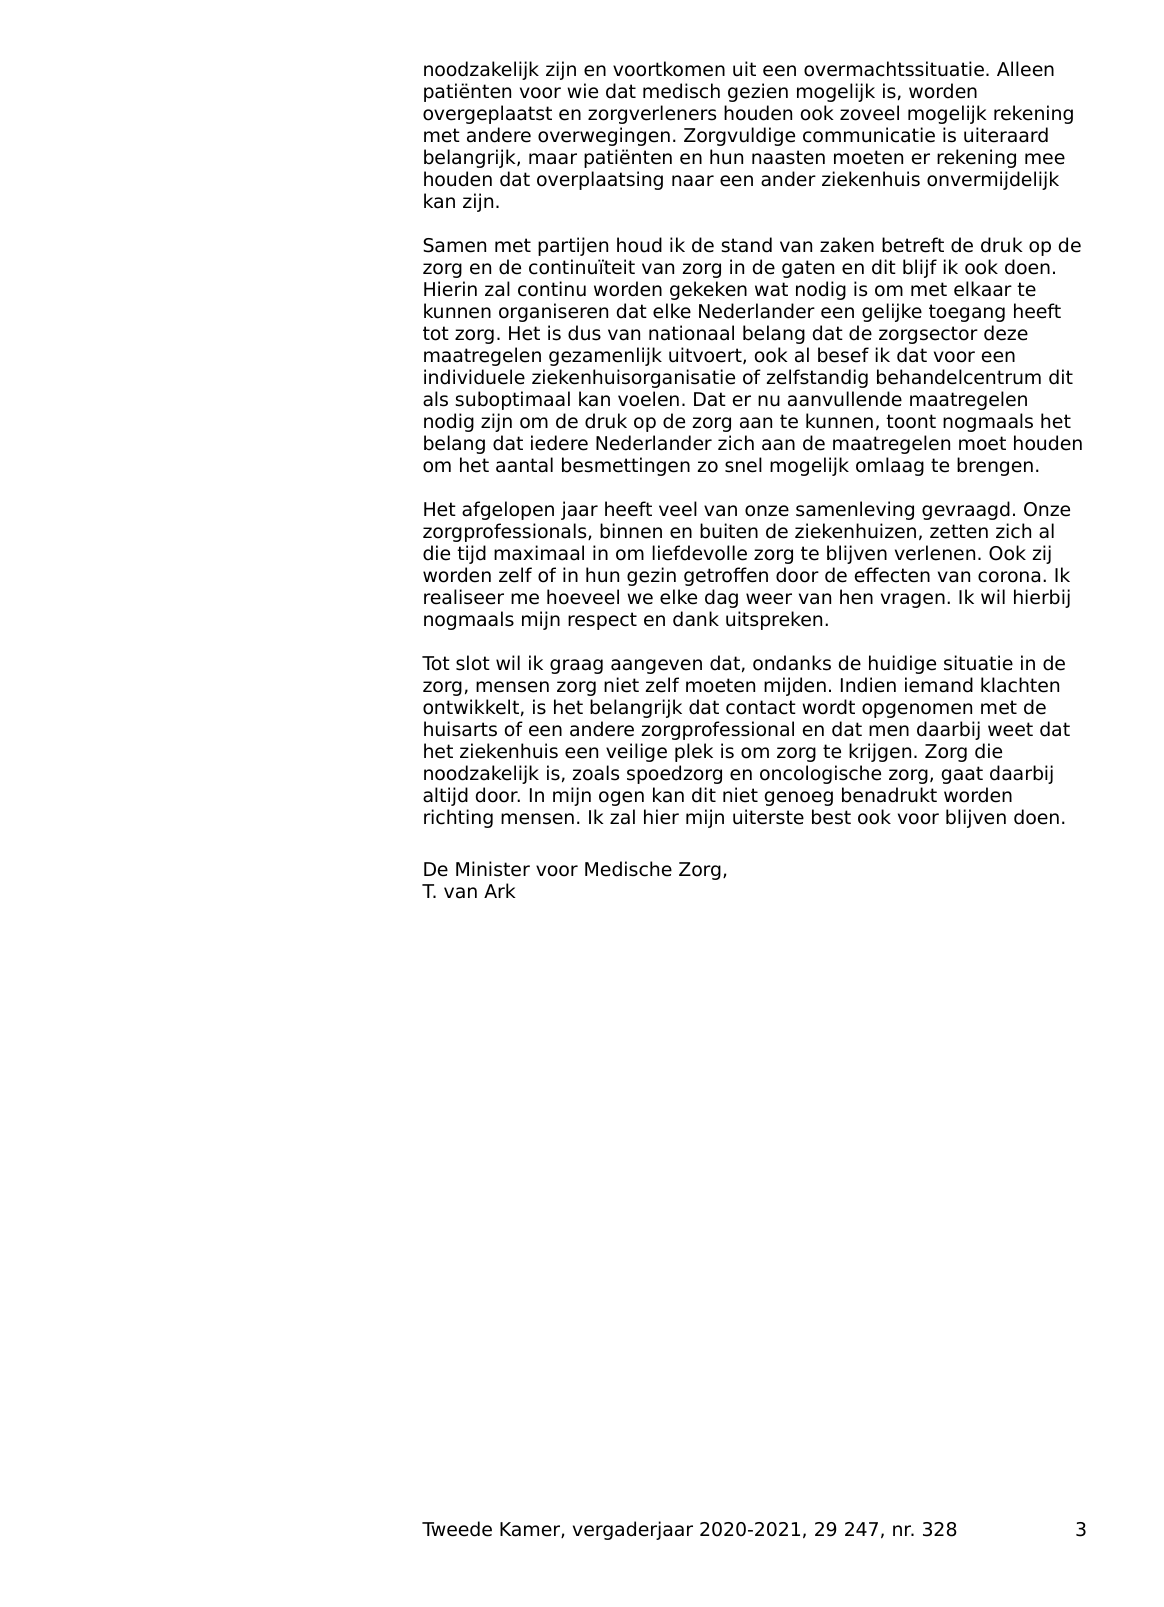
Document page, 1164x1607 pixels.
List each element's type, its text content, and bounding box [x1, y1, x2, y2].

text Het afgelopen jaar heeft veel van onze samenleving gevraagd. Onze zorgprofessionals, binnen en buiten de ziekenhuizen, zetten zich al die tijd maximaal in om liefdevolle zorg te blijven verlenen. Ook zij worden zelf of in hun gezin getroffen door de effecten van corona. Ik realiseer me hoeveel we elke dag weer van hen vragen. Ik wil hierbij nogmaals mijn respect en dank uitspreken. [422, 499, 1087, 631]
text Samen met partijen houd ik de stand van zaken betreft de druk op de zorg en de continuïteit van zorg in de gaten en dit blijf ik ook doen. Hierin zal continu worden gekeken wat nodig is om met elkaar te kunnen organiseren dat elke Nederlander een gelijke toegang heeft tot zorg. Het is dus van nationaal belang dat de zorgsector deze maatregelen gezamenlijk uitvoert, ook al besef ik dat voor een individuele ziekenhuisorganisatie of zelfstandig behandelcentrum dit als suboptimaal kan voelen. Dat er nu aanvullende maatregelen nodig zijn om de druk op de zorg aan te kunnen, toont nogmaals het belang dat iedere Nederlander zich aan de maatregelen moet houden om het aantal besmettingen zo snel mogelijk omlaag te brengen. [422, 235, 1087, 477]
text De Minister voor Medische Zorg, T. van Ark [422, 859, 1087, 903]
text noodzakelijk zijn en voortkomen uit een overmachtssituatie. Alleen patiënten voor wie dat medisch gezien mogelijk is, worden overgeplaatst en zorgverleners houden ook zoveel mogelijk rekening met andere overwegingen. Zorgvuldige communicatie is uiteraard belangrijk, maar patiënten en hun naasten moeten er rekening mee houden dat overplaatsing naar een ander ziekenhuis onvermijdelijk kan zijn. [422, 59, 1087, 213]
text Tot slot wil ik graag aangeven dat, ondanks de huidige situatie in de zorg, mensen zorg niet zelf moeten mijden. Indien iemand klachten ontwikkelt, is het belangrijk dat contact wordt opgenomen met de huisarts of een andere zorgprofessional en dat men daarbij weet dat het ziekenhuis een veilige plek is om zorg te krijgen. Zorg die noodzakelijk is, zoals spoedzorg en oncologische zorg, gaat daarbij altijd door. In mijn ogen kan dit niet genoeg benadrukt worden richting mensen. Ik zal hier mijn uiterste best ook voor blijven doen. [422, 653, 1087, 829]
